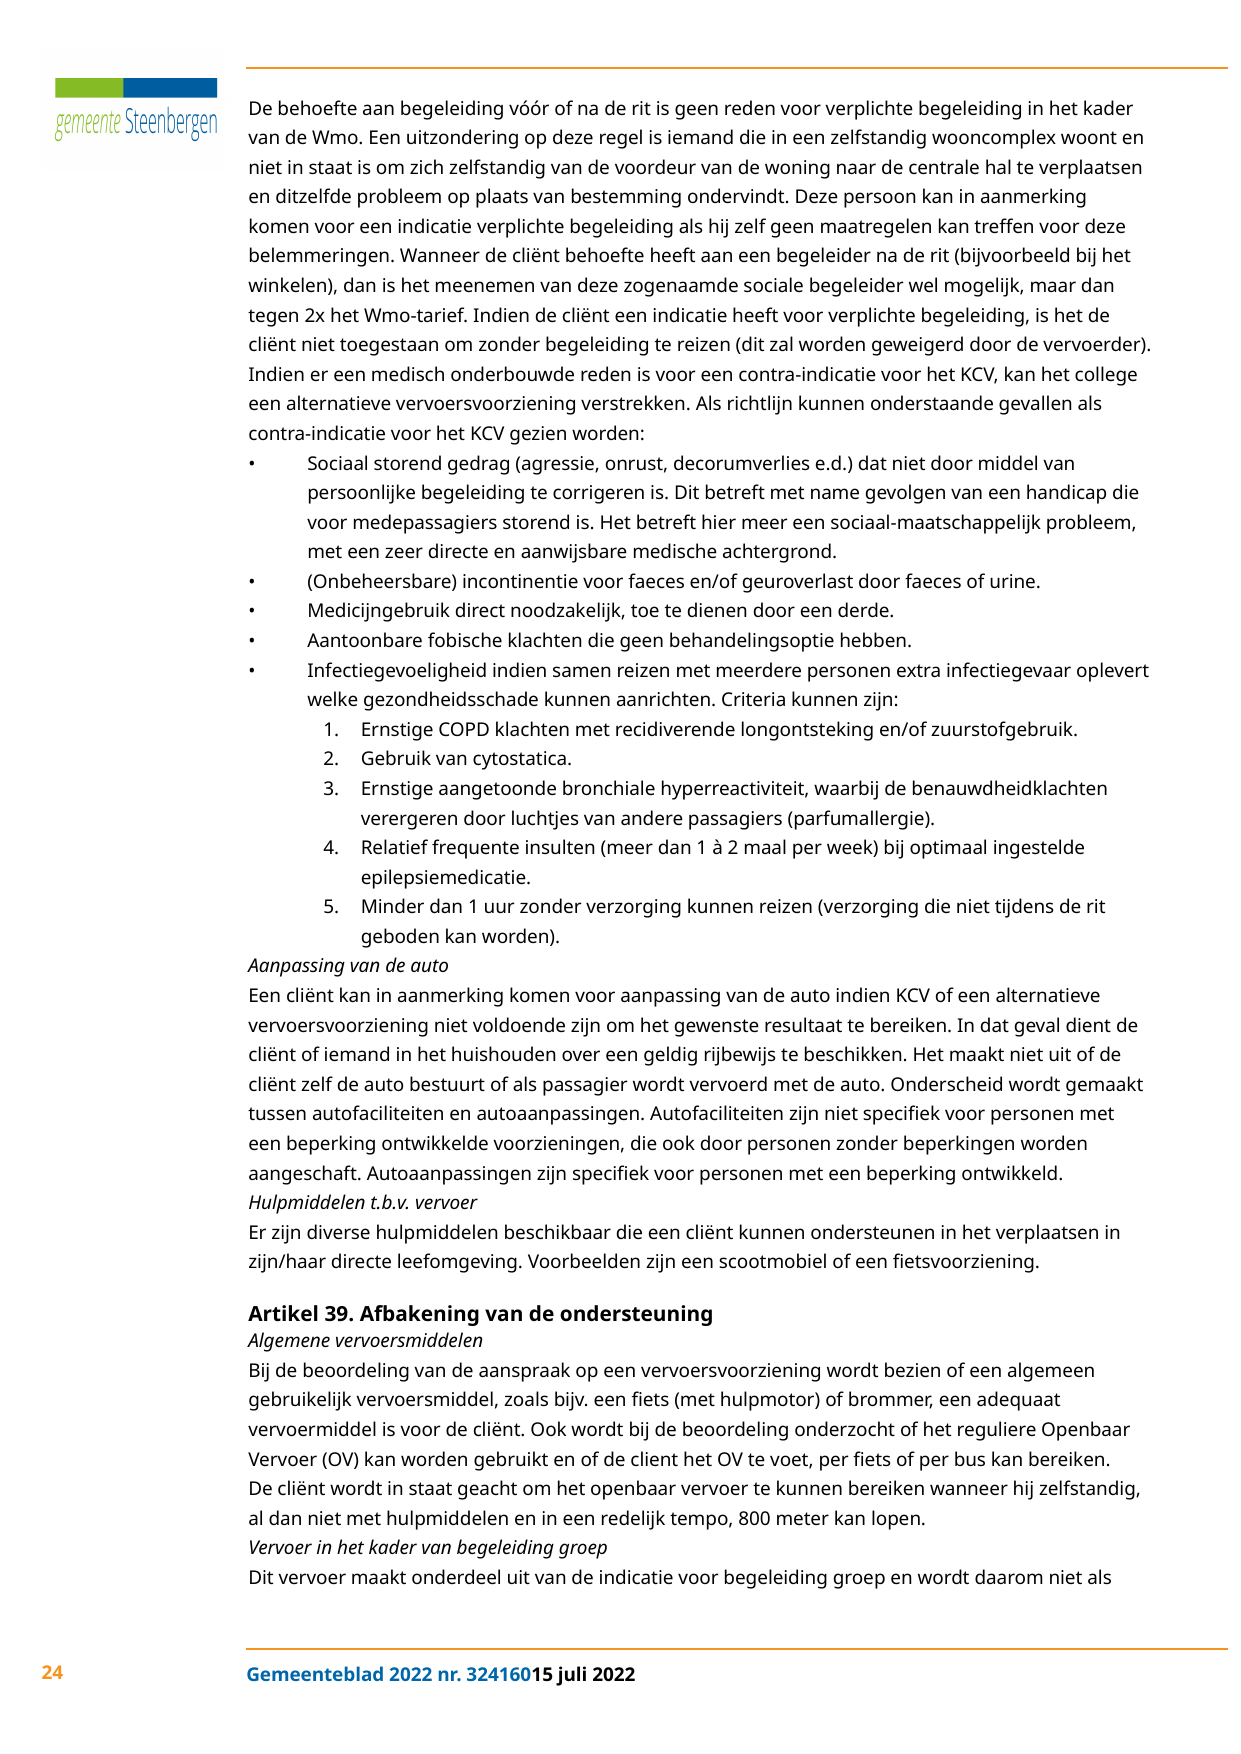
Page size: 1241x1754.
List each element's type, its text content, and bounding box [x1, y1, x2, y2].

text Bij de beoordeling van de aanspraak op een vervoersvoorziening wordt bezien of een algemeen gebruikelijk vervoersmiddel, zoals bijv. een fiets (met hulpmotor) of brommer, een adequaat vervoermiddel is voor de cliënt. Ook wordt bij de beoordeling onderzocht of het reguliere Openbaar Vervoer (OV) kan worden gebruikt en of de client het OV te voet, per fiets of per bus kan bereiken. [248, 1357, 1152, 1471]
text De behoefte aan begeleiding vóór of na de rit is geen reden voor verplichte begeleiding in het kader van de Wmo. Een uitzondering op deze regel is iemand die in een zelfstandig wooncomplex woont en niet in staat is om zich zelfstandig van de voordeur van de woning naar de centrale hal te verplaatsen en ditzelfde probleem op plaats van bestemming ondervindt. Deze persoon kan in aanmerking komen voor een indicatie verplichte begeleiding als hij zelf geen maatregelen kan treffen voor deze belemmeringen. Wanneer de cliënt behoefte heeft aan een begeleider na de rit (bijvoorbeeld bij het winkelen), dan is het meenemen van deze zogenaamde sociale begeleider wel mogelijk, maar dan tegen 2x het Wmo-tarief. Indien de cliënt een indicatie heeft voor verplichte begeleiding, is het de cliënt niet toegestaan om zonder begeleiding te reizen (dit zal worden geweigerd door de vervoerder). [248, 95, 1152, 357]
text Hulpmiddelen t.b.v. vervoer [248, 1189, 1152, 1215]
list Ernstige aangetoonde bronchiale hyperreactiviteit, waarbij de benauwdheidklachten verergeren door luchtjes van andere passagiers (parfumallergie). [323, 775, 1152, 831]
list Sociaal storend gedrag (agressie, onrust, decorumverlies e.d.) dat niet door middel van persoonlijke begeleiding te corrigeren is. Dit betreft met name gevolgen van een handicap die voor medepassagiers storend is. Het betreft hier meer een sociaal-maatschappelijk probleem, met een zeer directe en aanwijsbare medische achtergrond. [248, 450, 1152, 564]
list Medicijngebruik direct noodzakelijk, toe te dienen door een derde. [248, 598, 1152, 623]
text Er zijn diverse hulpmiddelen beschikbaar die een cliënt kunnen ondersteunen in het verplaatsen in zijn/haar directe leefomgeving. Voorbeelden zijn een scootmobiel of een fietsvoorziening. [248, 1219, 1152, 1274]
list Minder dan 1 uur zonder verzorging kunnen reizen (verzorging die niet tijdens de rit geboden kan worden). [323, 893, 1152, 949]
list Relatief frequente insulten (meer dan 1 à 2 maal per week) bij optimaal ingestelde epilepsiemedicatie. [323, 834, 1152, 890]
list Aantoonbare fobische klachten die geen behandelingsoptie hebben. [248, 627, 1152, 653]
text Artikel 39. Afbakening van de ondersteuning [248, 1299, 1152, 1327]
list Ernstige COPD klachten met recidiverende longontsteking en/of zuurstofgebruik. [323, 716, 1152, 742]
text Een cliënt kan in aanmerking komen voor aanpassing van de auto indien KCV of een alternatieve vervoersvoorziening niet voldoende zijn om het gewenste resultaat te bereiken. In dat geval dient de cliënt of iemand in het huishouden over een geldig rijbewijs te beschikken. Het maakt niet uit of de cliënt zelf de auto bestuurt of als passagier wordt vervoerd met de auto. Onderscheid wordt gemaakt tussen autofaciliteiten en autoaanpassingen. Autofaciliteiten zijn niet specifiek voor personen met een beperking ontwikkelde voorzieningen, die ook door personen zonder beperkingen worden aangeschaft. Autoaanpassingen zijn specifiek voor personen met een beperking ontwikkeld. [248, 982, 1152, 1186]
text Algemene vervoersmiddelen [248, 1327, 1152, 1353]
text Indien er een medisch onderbouwde reden is voor een contra-indicatie voor het KCV, kan het college een alternatieve vervoersvoorziening verstrekken. Als richtlijn kunnen onderstaande gevallen als contra-indicatie voor het KCV gezien worden: [248, 361, 1152, 446]
text De cliënt wordt in staat geacht om het openbaar vervoer te kunnen bereiken wanneer hij zelfstandig, al dan niet met hulpmiddelen en in een redelijk tempo, 800 meter kan lopen. [248, 1475, 1152, 1531]
text Aanpassing van de auto [248, 953, 1152, 978]
list Gebruik van cytostatica. [323, 746, 1152, 771]
text Vervoer in het kader van begeleiding groep [248, 1534, 1152, 1560]
list (Onbeheersbare) incontinentie voor faeces en/of geuroverlast door faeces of urine. [248, 568, 1152, 594]
list Infectiegevoeligheid indien samen reizen met meerdere personen extra infectiegevaar oplevert welke gezondheidsschade kunnen aanrichten. Criteria kunnen zijn: [248, 657, 1152, 712]
picture [41, 47, 231, 172]
text Dit vervoer maakt onderdeel uit van de indicatie voor begeleiding groep en wordt daarom niet als [248, 1564, 1152, 1590]
